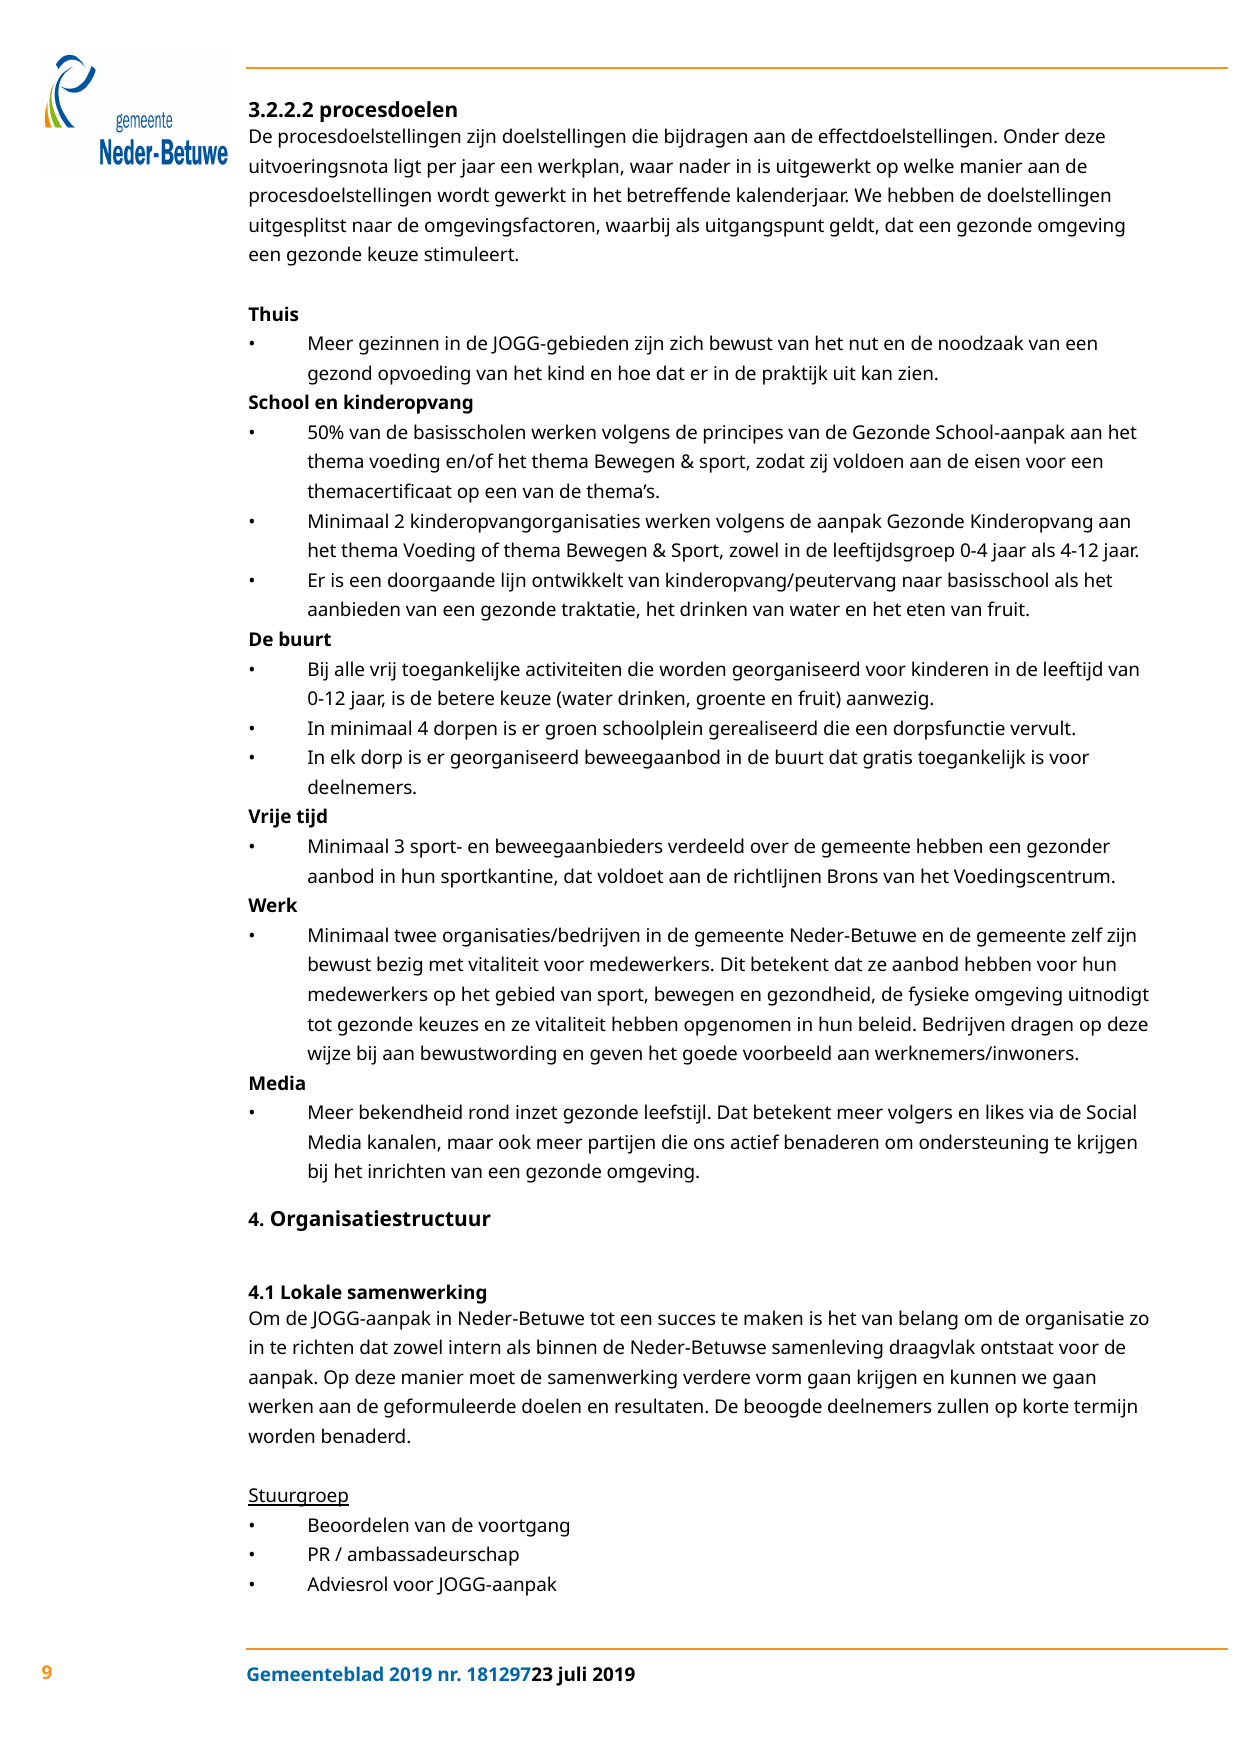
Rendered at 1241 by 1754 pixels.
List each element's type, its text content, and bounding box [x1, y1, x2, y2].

list Beoordelen van de voortgang [248, 1512, 1152, 1538]
list Meer bekendheid rond inzet gezonde leefstijl. Dat betekent meer volgers en likes via de Social Media kanalen, maar ook meer partijen die ons actief benaderen om ondersteuning te krijgen bij het inrichten van een gezonde omgeving. [248, 1099, 1152, 1184]
list Minimaal twee organisaties/bedrijven in de gemeente Neder-Betuwe en de gemeente zelf zijn bewust bezig met vitaliteit voor medewerkers. Dit betekent dat ze aanbod hebben voor hun medewerkers op het gebied van sport, bewegen en gezondheid, de fysieke omgeving uitnodigt tot gezonde keuzes en ze vitaliteit hebben opgenomen in hun beleid. Bedrijven dragen op deze wijze bij aan bewustwording en geven het goede voorbeeld aan werknemers/inwoners. [248, 922, 1152, 1066]
list 50% van de basisscholen werken volgens de principes van de Gezonde School-aanpak aan het thema voeding en/of het thema Bewegen & sport, zodat zij voldoen aan de eisen voor een themacertificaat op een van de thema’s. [248, 419, 1152, 504]
list In minimaal 4 dorpen is er groen schoolplein gerealiseerd die een dorpsfunctie vervult. [248, 715, 1152, 741]
list In elk dorp is er georganiseerd beweegaanbod in de buurt dat gratis toegankelijk is voor deelnemers. [248, 744, 1152, 800]
text 4.1 Lokale samenwerking [248, 1279, 1152, 1305]
picture [41, 47, 231, 172]
text Werk [248, 892, 1152, 918]
text Media [248, 1070, 1152, 1096]
list Minimaal 2 kinderopvangorganisaties werken volgens de aanpak Gezonde Kinderopvang aan het thema Voeding of thema Bewegen & Sport, zowel in de leeftijdsgroep 0-4 jaar als 4-12 jaar. [248, 508, 1152, 563]
text 4. Organisatiestructuur [248, 1204, 1152, 1233]
text De buurt [248, 626, 1152, 652]
text Stuurgroep [248, 1482, 1152, 1508]
list Er is een doorgaande lijn ontwikkelt van kinderopvang/peutervang naar basisschool als het aanbieden van een gezonde traktatie, het drinken van water en het eten van fruit. [248, 567, 1152, 622]
list Adviesrol voor JOGG-aanpak [248, 1571, 1152, 1597]
text De procesdoelstellingen zijn doelstellingen die bijdragen aan de effectdoelstellingen. Onder deze uitvoeringsnota ligt per jaar een werkplan, waar nader in is uitgewerkt op welke manier aan de procesdoelstellingen wordt gewerkt in het betreffende kalenderjaar. We hebben de doelstellingen uitgesplitst naar de omgevingsfactoren, waarbij als uitgangspunt geldt, dat een gezonde omgeving een gezonde keuze stimuleert. [248, 123, 1152, 267]
text Om de JOGG-aanpak in Neder-Betuwe tot een succes te maken is het van belang om de organisatie zo in te richten dat zowel intern als binnen de Neder-Betuwse samenleving draagvlak ontstaat voor de aanpak. Op deze manier moet de samenwerking verdere vorm gaan krijgen en kunnen we gaan werken aan de geformuleerde doelen en resultaten. De beoogde deelnemers zullen op korte termijn worden benaderd. [248, 1305, 1152, 1449]
text 3.2.2.2 procesdoelen [248, 95, 1152, 123]
text Vrije tijd [248, 804, 1152, 829]
list Bij alle vrij toegankelijke activiteiten die worden georganiseerd voor kinderen in de leeftijd van 0-12 jaar, is de betere keuze (water drinken, groente en fruit) aanwezig. [248, 656, 1152, 711]
list PR / ambassadeurschap [248, 1542, 1152, 1567]
text Thuis [248, 301, 1152, 326]
list Minimaal 3 sport- en beweegaanbieders verdeeld over de gemeente hebben een gezonder aanbod in hun sportkantine, dat voldoet aan de richtlijnen Brons van het Voedingscentrum. [248, 833, 1152, 888]
list Meer gezinnen in de JOGG-gebieden zijn zich bewust van het nut en de noodzaak van een gezond opvoeding van het kind en hoe dat er in de praktijk uit kan zien. [248, 330, 1152, 386]
text School en kinderopvang [248, 389, 1152, 415]
